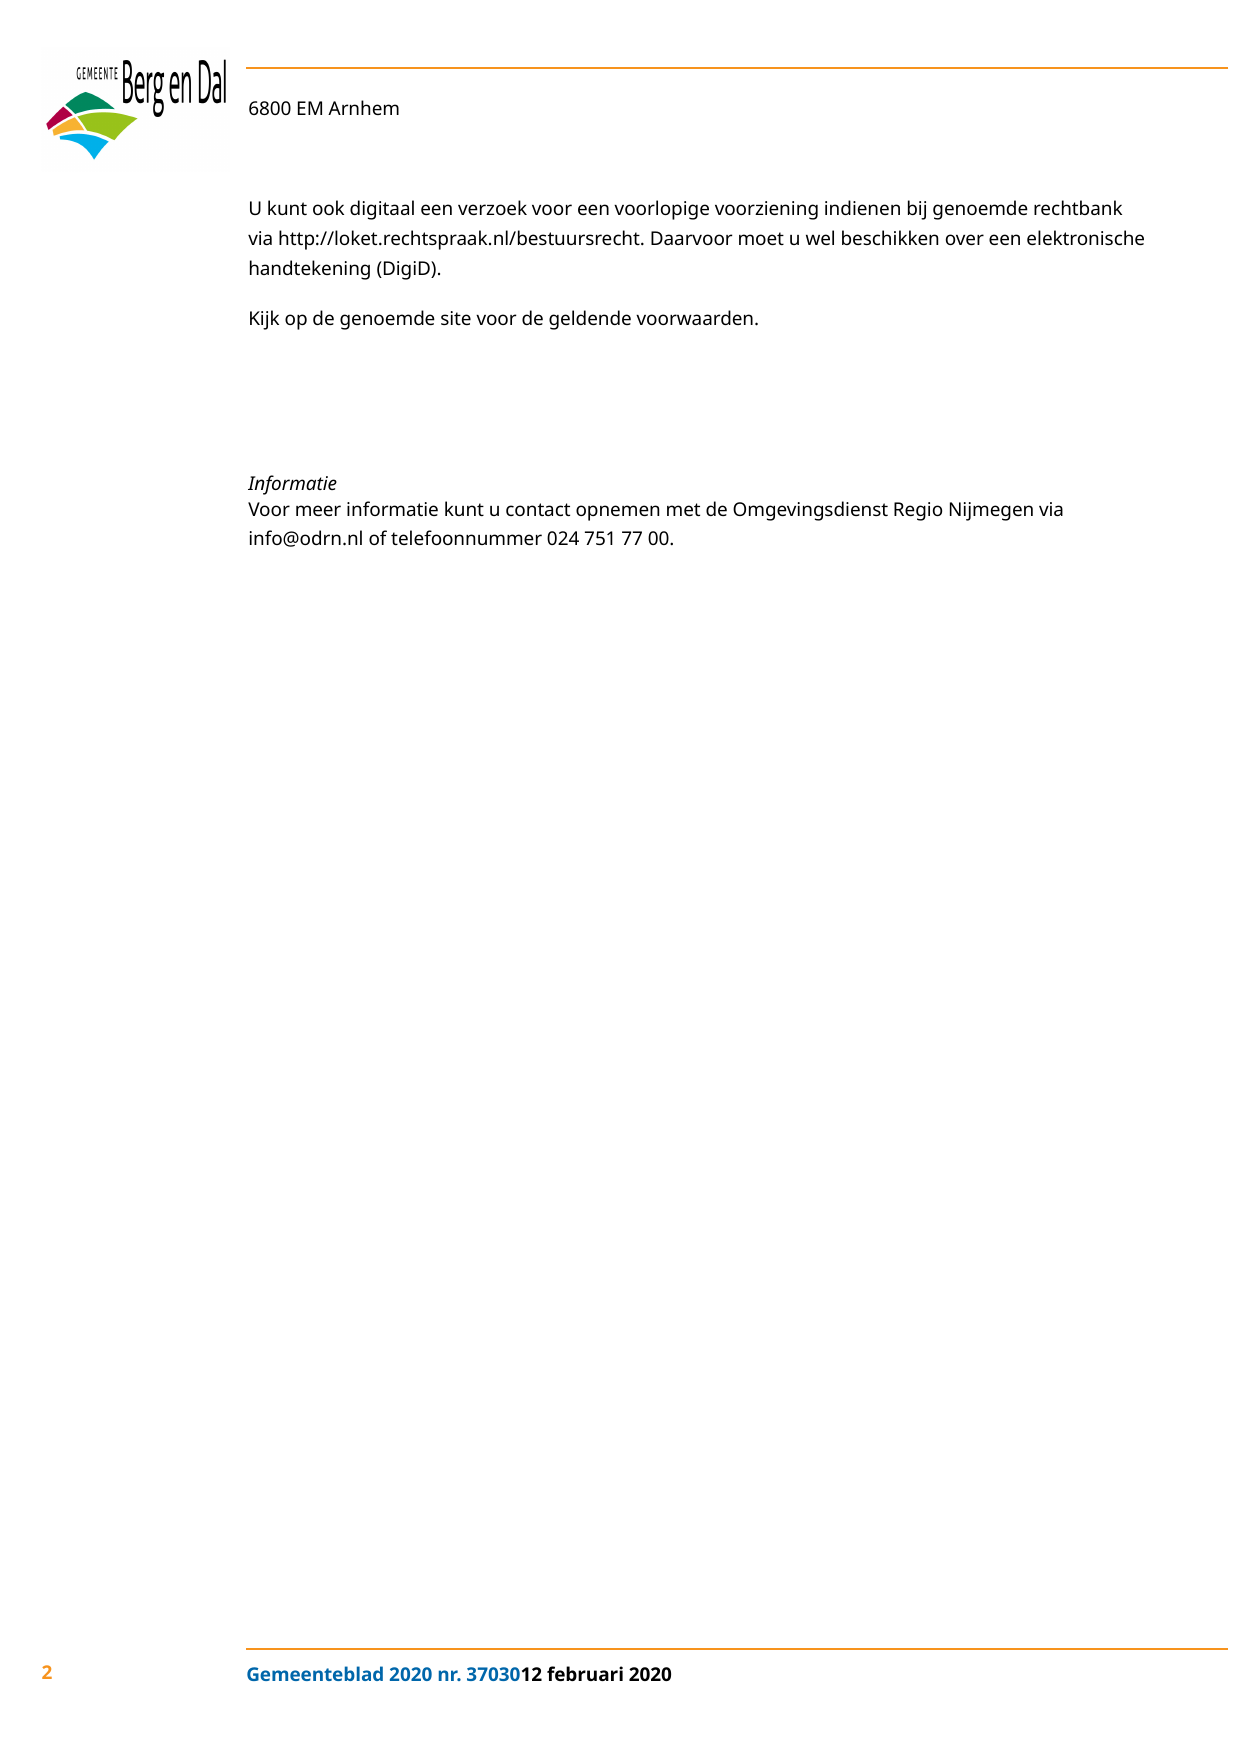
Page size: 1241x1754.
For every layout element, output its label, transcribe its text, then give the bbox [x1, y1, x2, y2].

text U kunt ook digitaal een verzoek voor een voorlopige voorziening indienen bij genoemde rechtbank via http://loket.rechtspraak.nl/bestuursrecht. Daarvoor moet u wel beschikken over een elektronische handtekening (DigiD). [248, 196, 1152, 281]
text Informatie [248, 470, 1152, 496]
text Voor meer informatie kunt u contact opnemen met de Omgevingsdienst Regio Nijmegen via info@odrn.nl of telefoonnummer 024 751 77 00. [248, 496, 1152, 551]
picture [41, 47, 231, 172]
text Kijk op de genoemde site voor de geldende voorwaarden. [248, 305, 1152, 331]
text 6800 EM Arnhem [248, 95, 1152, 121]
